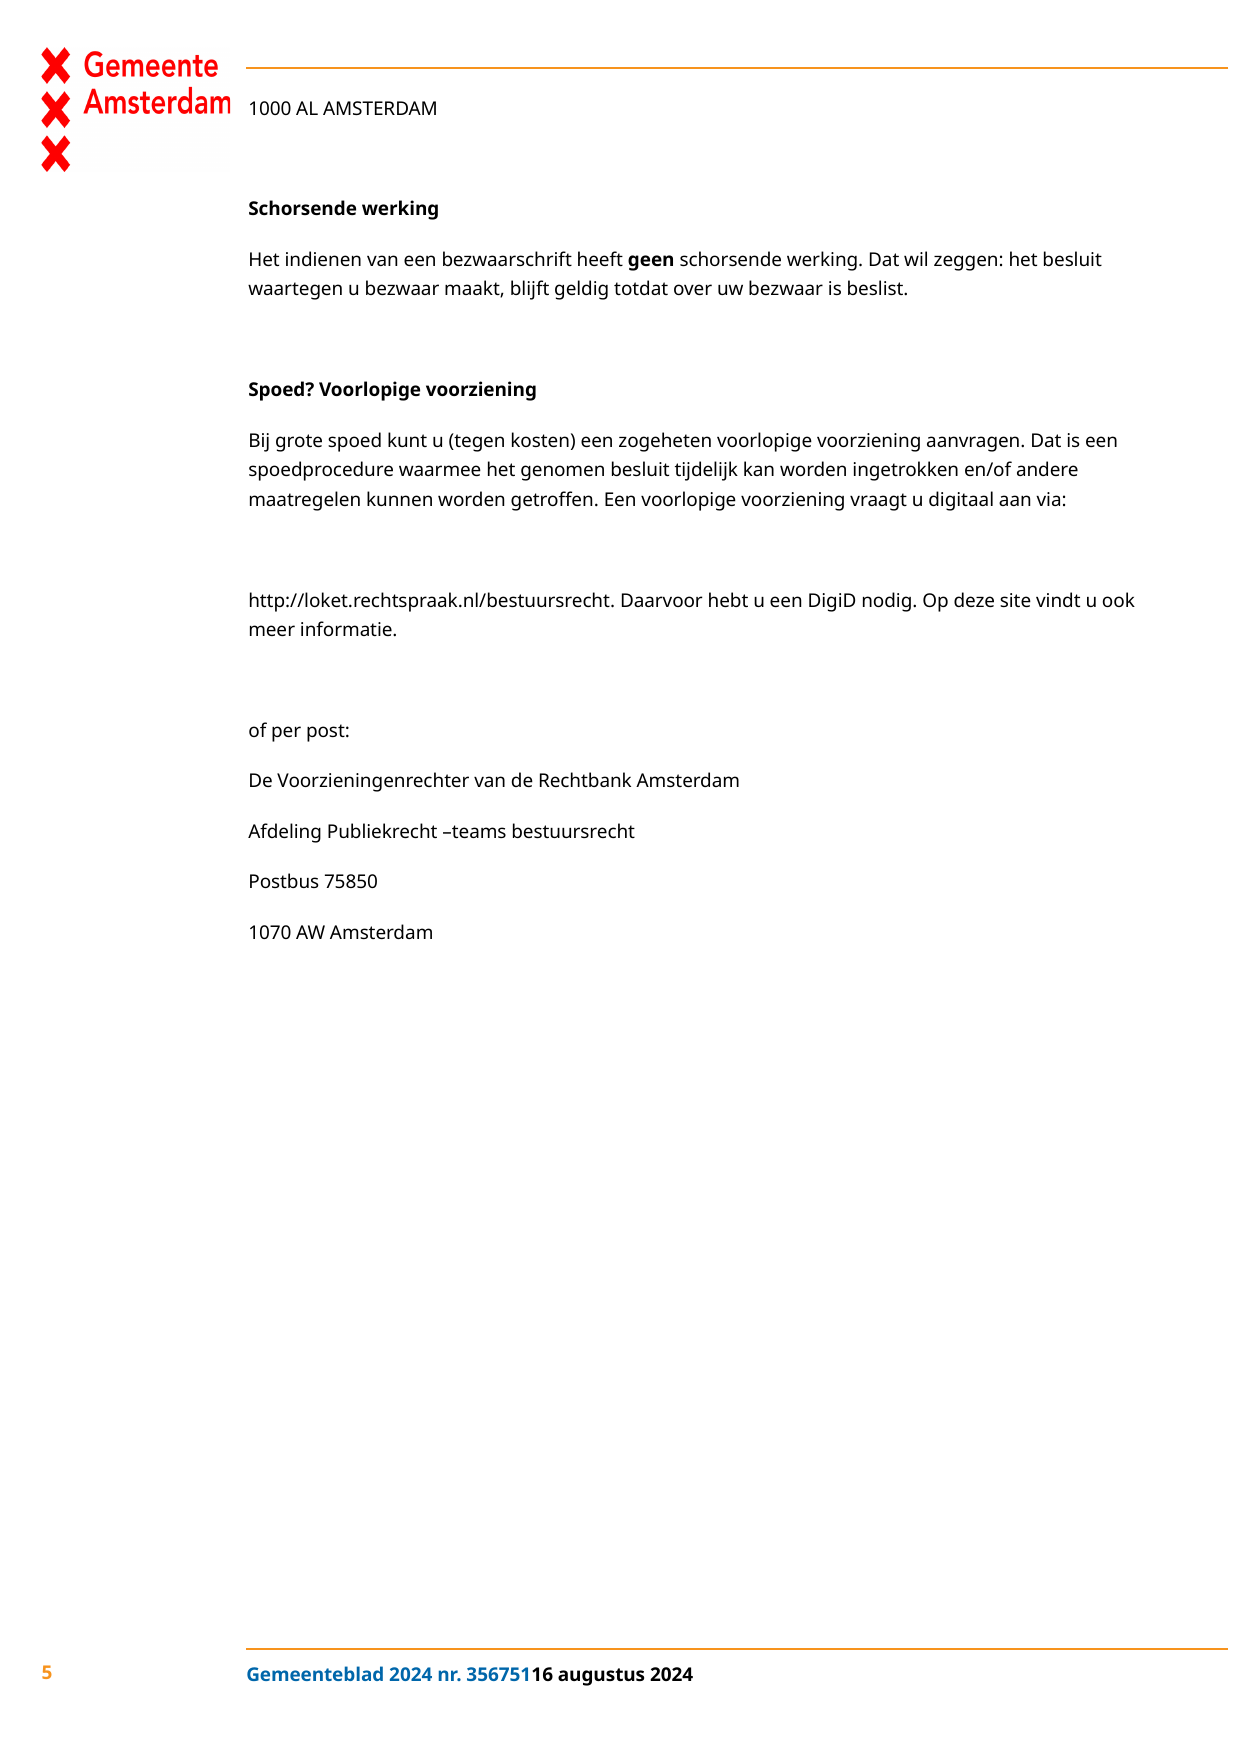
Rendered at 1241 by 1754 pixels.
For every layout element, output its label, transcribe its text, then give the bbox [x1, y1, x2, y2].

text Spoed? Voorlopige voorziening [248, 376, 1152, 402]
text 1000 AL AMSTERDAM [248, 95, 1152, 121]
text http://loket.rechtspraak.nl/bestuursrecht. Daarvoor hebt u een DigiD nodig. Op deze site vindt u ook meer informatie. [248, 587, 1152, 642]
text Het indienen van een bezwaarschrift heeft geen schorsende werking. Dat wil zeggen: het besluit waartegen u bezwaar maakt, blijft geldig totdat over uw bezwaar is beslist. [248, 246, 1152, 301]
text Postbus 75850 [248, 868, 1152, 894]
picture [41, 47, 231, 172]
text Schorsende werking [248, 196, 1152, 221]
text Bij grote spoed kunt u (tegen kosten) een zogeheten voorlopige voorziening aanvragen. Dat is een spoedprocedure waarmee het genomen besluit tijdelijk kan worden ingetrokken en/of andere maatregelen kunnen worden getroffen. Een voorlopige voorziening vraagt u digitaal aan via: [248, 427, 1152, 512]
text De Voorzieningenrechter van de Rechtbank Amsterdam [248, 768, 1152, 793]
text 1070 AW Amsterdam [248, 919, 1152, 945]
text Afdeling Publiekrecht –teams bestuursrecht [248, 818, 1152, 844]
text of per post: [248, 717, 1152, 743]
